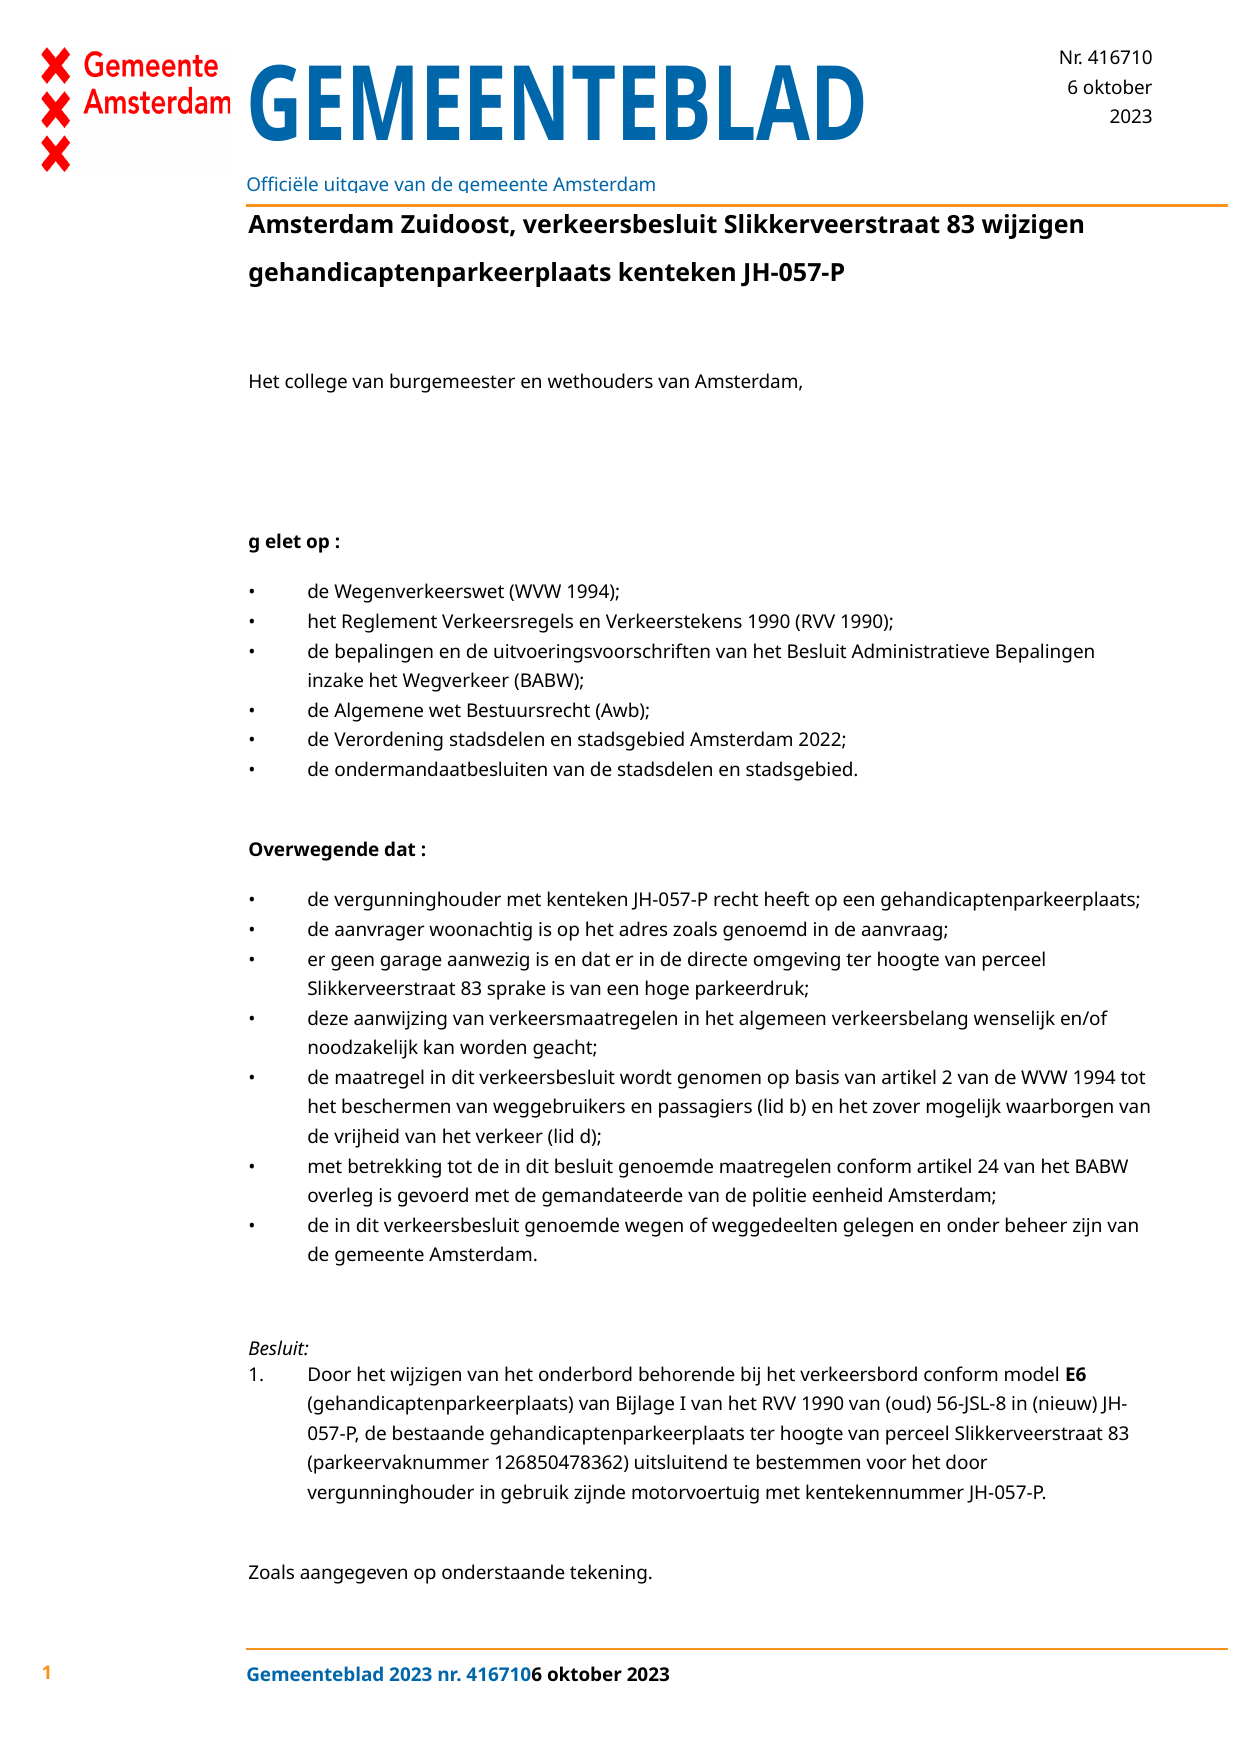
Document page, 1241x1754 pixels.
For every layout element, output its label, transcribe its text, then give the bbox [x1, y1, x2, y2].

list de in dit verkeersbesluit genoemde wegen of weggedeelten gelegen en onder beheer zijn van de gemeente Amsterdam. [248, 1212, 1152, 1267]
list deze aanwijzing van verkeersmaatregelen in het algemeen verkeersbelang wenselijk en/of noodzakelijk kan worden geacht; [248, 1005, 1152, 1060]
list het Reglement Verkeersregels en Verkeerstekens 1990 (RVV 1990); [248, 608, 1152, 634]
text Besluit: [248, 1335, 1152, 1361]
text g elet op : [248, 528, 1152, 554]
list de aanvrager woonachtig is op het adres zoals genoemd in de aanvraag; [248, 916, 1152, 942]
text Overwegende dat : [248, 836, 1152, 862]
list met betrekking tot de in dit besluit genoemde maatregelen conform artikel 24 van het BABW overleg is gevoerd met de gemandateerde van de politie eenheid Amsterdam; [248, 1153, 1152, 1208]
list de maatregel in dit verkeersbesluit wordt genomen op basis van artikel 2 van de WVW 1994 tot het beschermen van weggebruikers en passagiers (lid b) en het zover mogelijk waarborgen van de vrijheid van het verkeer (lid d); [248, 1064, 1152, 1149]
list de Verordening stadsdelen en stadsgebied Amsterdam 2022; [248, 727, 1152, 752]
list er geen garage aanwezig is en dat er in de directe omgeving ter hoogte van perceel Slikkerveerstraat 83 sprake is van een hoge parkeerdruk; [248, 946, 1152, 1001]
list de Wegenverkeerswet (WVW 1994); [248, 579, 1152, 604]
list Door het wijzigen van het onderbord behorende bij het verkeersbord conform model E6 (gehandicaptenparkeerplaats) van Bijlage I van het RVV 1990 van (oud) 56-JSL-8 in (nieuw) JH-057-P, de bestaande gehandicaptenparkeerplaats ter hoogte van perceel Slikkerveerstraat 83 (parkeervaknummer 126850478362) uitsluitend te bestemmen voor het door vergunninghouder in gebruik zijnde motorvoertuig met kentekennummer JH-057-P. [248, 1361, 1152, 1505]
list de Algemene wet Bestuursrecht (Awb); [248, 697, 1152, 723]
list de bepalingen en de uitvoeringsvoorschriften van het Besluit Administratieve Bepalingen inzake het Wegverkeer (BABW); [248, 638, 1152, 693]
text Amsterdam Zuidoost, verkeersbesluit Slikkerveerstraat 83 wijzigen gehandicaptenparkeerplaats kenteken JH-057-P [248, 207, 1152, 288]
picture [41, 47, 231, 172]
text Het college van burgemeester en wethouders van Amsterdam, [248, 368, 1152, 394]
list de vergunninghouder met kenteken JH-057-P recht heeft op een gehandicaptenparkeerplaats; [248, 887, 1152, 912]
list de ondermandaatbesluiten van de stadsdelen en stadsgebied. [248, 756, 1152, 782]
text Zoals aangegeven op onderstaande tekening. [248, 1559, 1152, 1585]
